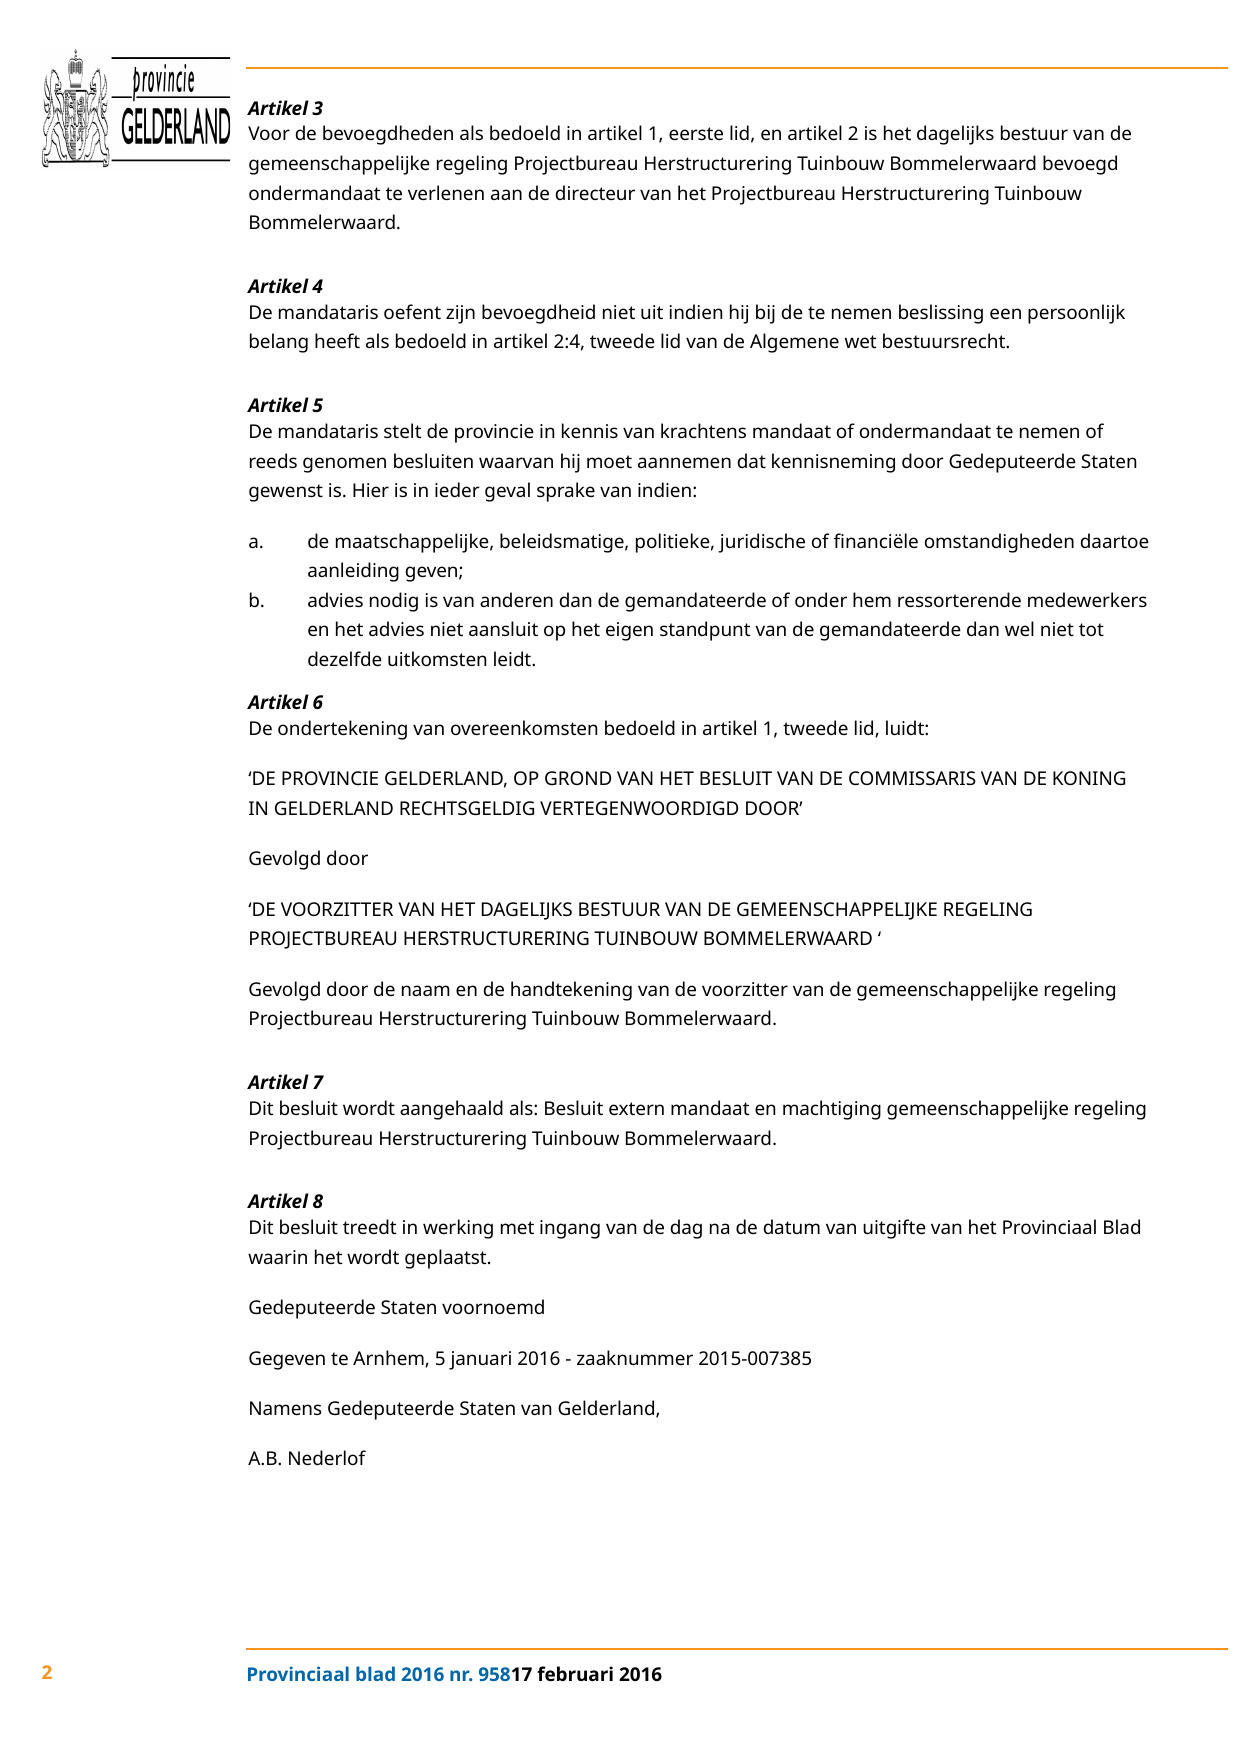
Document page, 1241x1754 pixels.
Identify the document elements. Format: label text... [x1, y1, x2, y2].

text ‘DE VOORZITTER VAN HET DAGELIJKS BESTUUR VAN DE GEMEENSCHAPPELIJKE REGELING PROJECTBUREAU HERSTRUCTURERING TUINBOUW BOMMELERWAARD ‘ [248, 896, 1152, 951]
text Dit besluit treedt in werking met ingang van de dag na de datum van uitgifte van het Provinciaal Blad waarin het wordt geplaatst. [248, 1214, 1152, 1270]
text De mandataris oefent zijn bevoegdheid niet uit indien hij bij de te nemen beslissing een persoonlijk belang heeft als bedoeld in artikel 2:4, tweede lid van de Algemene wet bestuursrecht. [248, 299, 1152, 354]
text Gegeven te Arnhem, 5 januari 2016 - zaaknummer 2015-007385 [248, 1345, 1152, 1371]
text A.B. Nederlof [248, 1446, 1152, 1471]
text Artikel 6 [248, 689, 1152, 715]
text Dit besluit wordt aangehaald als: Besluit extern mandaat en machtiging gemeenschappelijke regeling Projectbureau Herstructurering Tuinbouw Bommelerwaard. [248, 1095, 1152, 1150]
text ‘DE PROVINCIE GELDERLAND, OP GROND VAN HET BESLUIT VAN DE COMMISSARIS VAN DE KONING IN GELDERLAND RECHTSGELDIG VERTEGENWOORDIGD DOOR’ [248, 765, 1152, 821]
text Artikel 8 [248, 1189, 1152, 1214]
text Gedeputeerde Staten voornoemd [248, 1294, 1152, 1320]
text Artikel 4 [248, 273, 1152, 299]
text Gevolgd door [248, 845, 1152, 871]
text Voor de bevoegdheden als bedoeld in artikel 1, eerste lid, en artikel 2 is het dagelijks bestuur van de gemeenschappelijke regeling Projectbureau Herstructurering Tuinbouw Bommelerwaard bevoegd ondermandaat te verlenen aan de directeur van het Projectbureau Herstructurering Tuinbouw Bommelerwaard. [248, 121, 1152, 235]
list de maatschappelijke, beleidsmatige, politieke, juridische of financiële omstandigheden daartoe aanleiding geven; [248, 528, 1152, 583]
text De mandataris stelt de provincie in kennis van krachtens mandaat of ondermandaat te nemen of reeds genomen besluiten waarvan hij moet aannemen dat kennisneming door Gedeputeerde Staten gewenst is. Hier is in ieder geval sprake van indien: [248, 418, 1152, 503]
list advies nodig is van anderen dan de gemandateerde of onder hem ressorterende medewerkers en het advies niet aansluit op het eigen standpunt van de gemandateerde dan wel niet tot dezelfde uitkomsten leidt. [248, 587, 1152, 672]
text De ondertekening van overeenkomsten bedoeld in artikel 1, tweede lid, luidt: [248, 715, 1152, 741]
text Namens Gedeputeerde Staten van Gelderland, [248, 1395, 1152, 1421]
text Artikel 3 [248, 95, 1152, 121]
picture [41, 47, 231, 172]
text Gevolgd door de naam en de handtekening van de voorzitter van de gemeenschappelijke regeling Projectbureau Herstructurering Tuinbouw Bommelerwaard. [248, 976, 1152, 1031]
text Artikel 7 [248, 1069, 1152, 1095]
text Artikel 5 [248, 392, 1152, 418]
